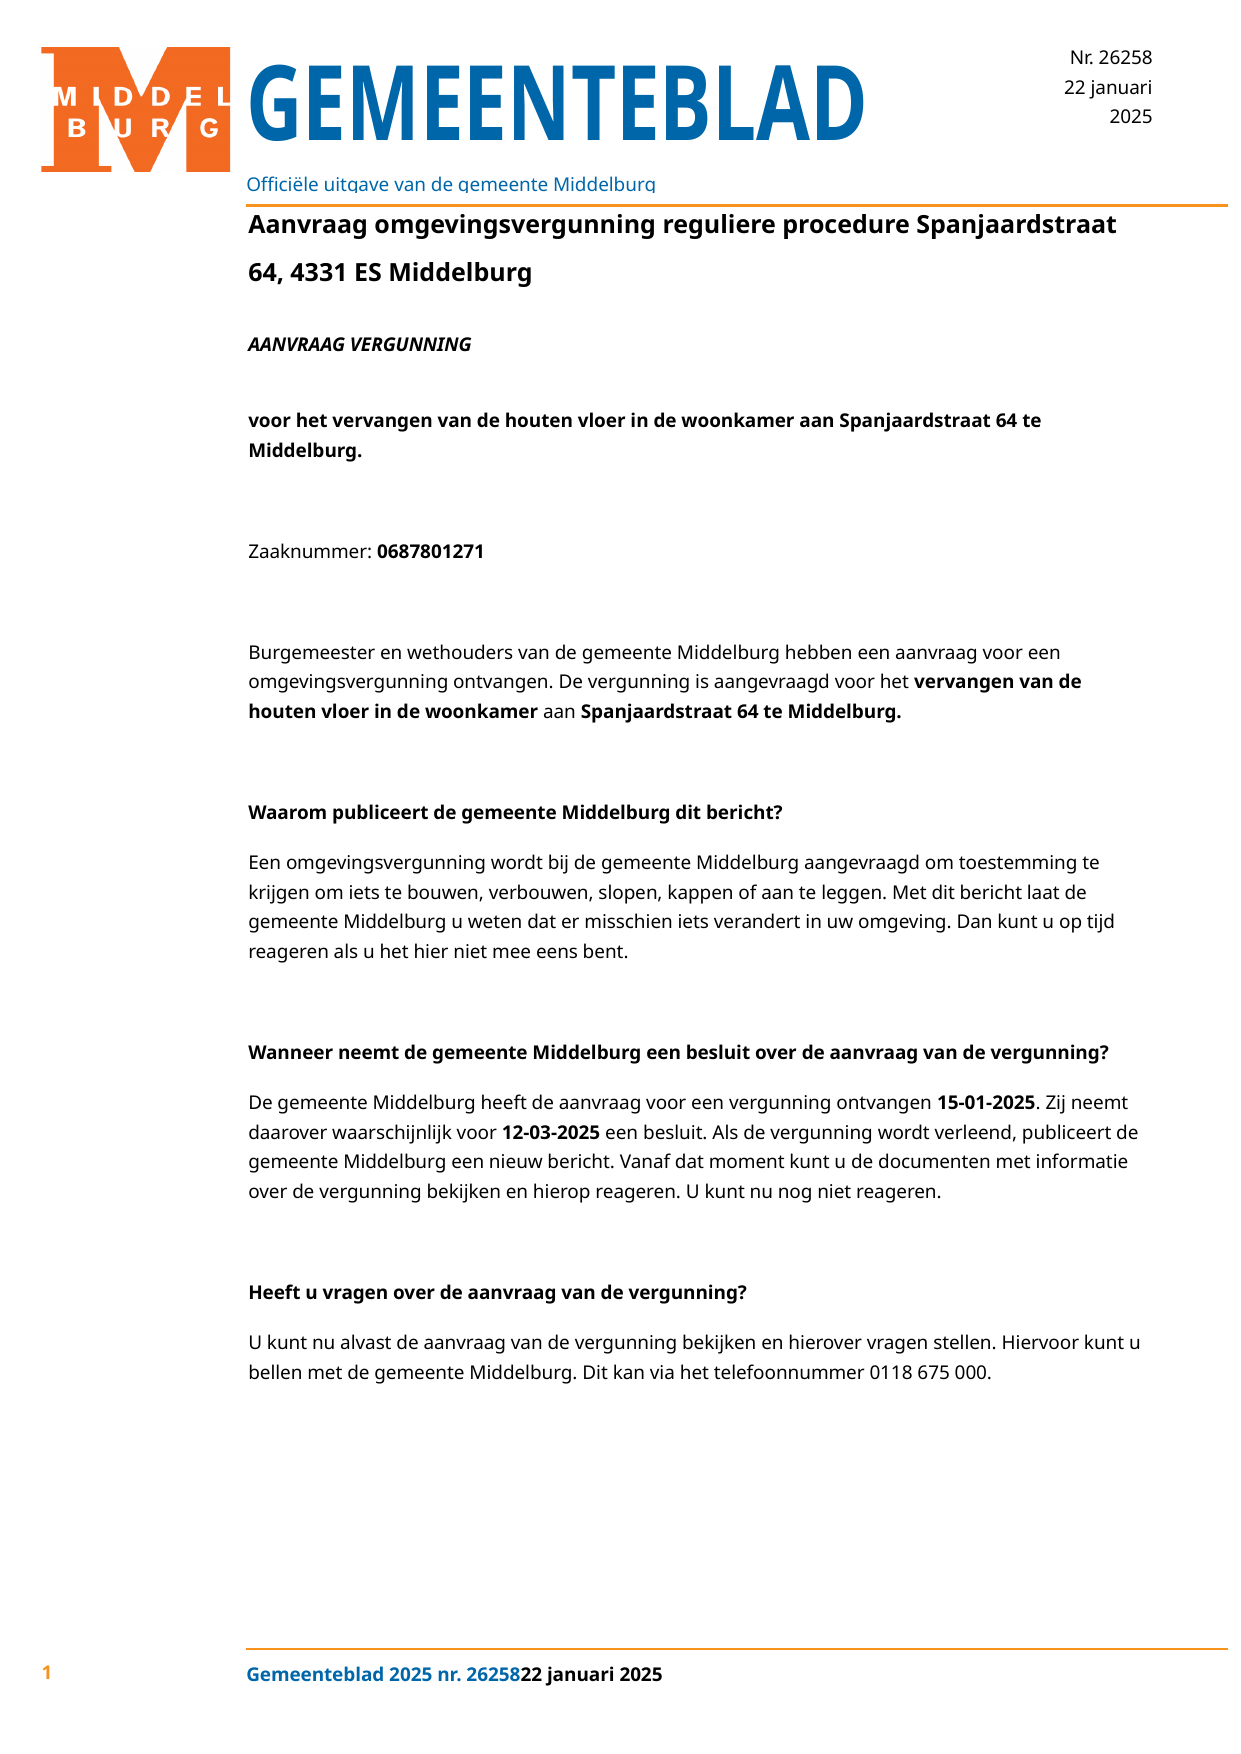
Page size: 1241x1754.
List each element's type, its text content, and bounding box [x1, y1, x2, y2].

text U kunt nu alvast de aanvraag van de vergunning bekijken en hierover vragen stellen. Hiervoor kunt u bellen met de gemeente Middelburg. Dit kan via het telefoonnummer 0118 675 000. [248, 1329, 1152, 1384]
text Waarom publiceert de gemeente Middelburg dit bericht? [248, 799, 1152, 824]
text Aanvraag omgevingsvergunning reguliere procedure Spanjaardstraat 64, 4331 ES Middelburg [248, 207, 1152, 288]
text Heeft u vragen over de aanvraag van de vergunning? [248, 1279, 1152, 1304]
text Wanneer neemt de gemeente Middelburg een besluit over de aanvraag van de vergunning? [248, 1039, 1152, 1064]
text AANVRAAG VERGUNNING [248, 331, 1152, 357]
text Burgemeester en wethouders van de gemeente Middelburg hebben een aanvraag voor een omgevingsvergunning ontvangen. De vergunning is aangevraagd voor het vervangen van de houten vloer in de woonkamer aan Spanjaardstraat 64 te Middelburg. [248, 639, 1152, 724]
text De gemeente Middelburg heeft de aanvraag voor een vergunning ontvangen 15-01-2025. Zij neemt daarover waarschijnlijk voor 12-03-2025 een besluit. Als de vergunning wordt verleend, publiceert de gemeente Middelburg een nieuw bericht. Vanaf dat moment kunt u de documenten met informatie over de vergunning bekijken en hierop reageren. U kunt nu nog niet reageren. [248, 1089, 1152, 1204]
text Een omgevingsvergunning wordt bij de gemeente Middelburg aangevraagd om toestemming te krijgen om iets te bouwen, verbouwen, slopen, kappen of aan te leggen. Met dit bericht laat de gemeente Middelburg u weten dat er misschien iets verandert in uw omgeving. Dan kunt u op tijd reageren als u het hier niet mee eens bent. [248, 849, 1152, 964]
picture [41, 47, 231, 172]
text voor het vervangen van de houten vloer in de woonkamer aan Spanjaardstraat 64 te Middelburg. [248, 408, 1152, 463]
text Zaaknummer: 0687801271 [248, 538, 1152, 564]
